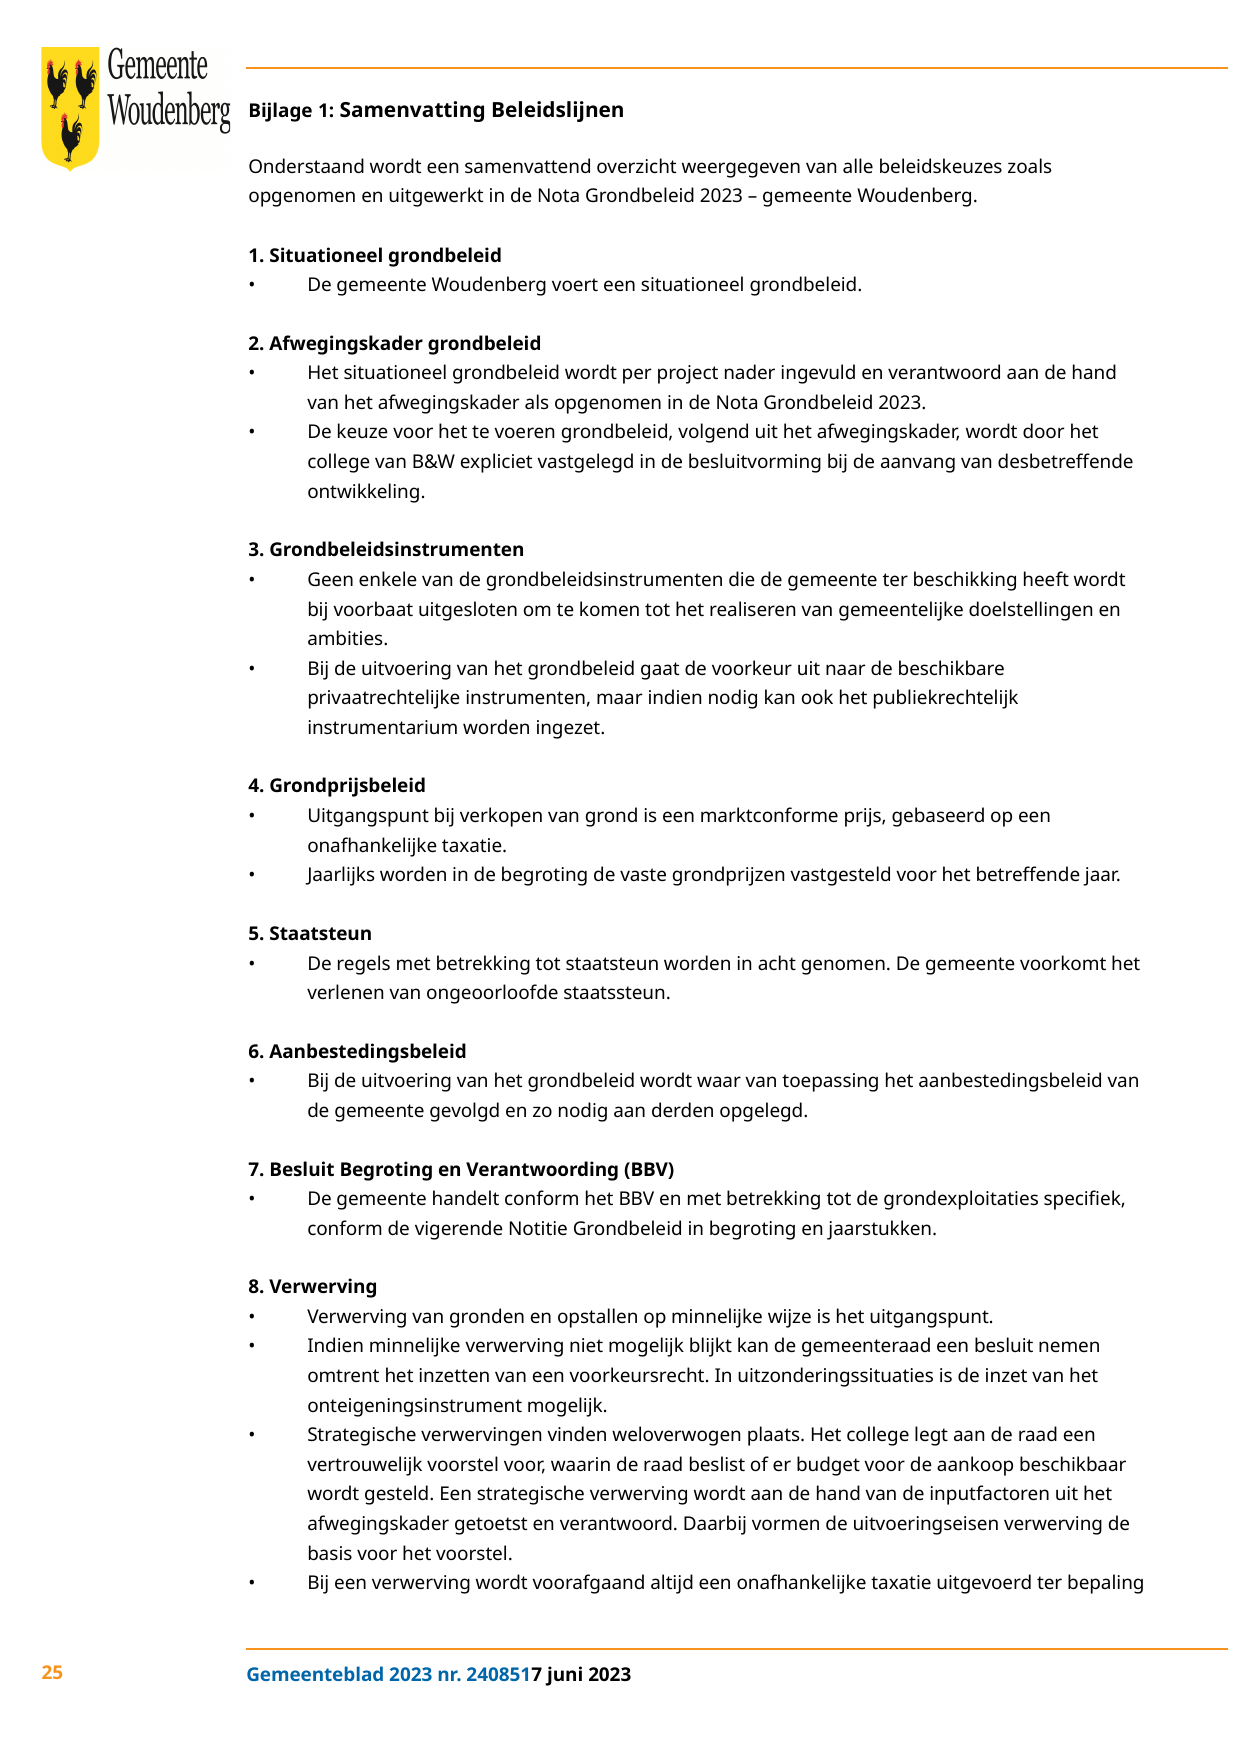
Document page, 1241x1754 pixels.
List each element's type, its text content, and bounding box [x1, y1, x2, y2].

table_header 3. Grondbeleidsinstrumenten Geen enkele van de grondbeleidsinstrumenten die de gemeente ter beschikking heeft wordt bij voorbaat uitgesloten om te komen tot het realiseren van gemeentelijke doelstellingen en ambities. Bij de uitvoering van het grondbeleid gaat de voorkeur uit naar de beschikbare privaatrechtelijke instrumenten, maar indien nodig kan ook het publiekrechtelijk instrumentarium worden ingezet. [248, 537, 1152, 740]
picture [41, 47, 231, 172]
table_header 7. Besluit Begroting en Verantwoording (BBV) De gemeente handelt conform het BBV en met betrekking tot de grondexploitaties specifiek, conform de vigerende Notitie Grondbeleid in begroting en jaarstukken. [248, 1156, 1152, 1241]
text Bijlage 1: Samenvatting Beleidslijnen [248, 95, 1152, 123]
table_header 1. Situationeel grondbeleid De gemeente Woudenberg voert een situationeel grondbeleid. [248, 242, 1152, 297]
text Onderstaand wordt een samenvattend overzicht weergegeven van alle beleidskeuzes zoals opgenomen en uitgewerkt in de Nota Grondbeleid 2023 – gemeente Woudenberg. [248, 153, 1152, 208]
table_header 2. Afwegingskader grondbeleid Het situationeel grondbeleid wordt per project nader ingevuld en verantwoord aan de hand van het afwegingskader als opgenomen in de Nota Grondbeleid 2023. De keuze voor het te voeren grondbeleid, volgend uit het afwegingskader, wordt door het college van B&W expliciet vastgelegd in de besluitvorming bij de aanvang van desbetreffende ontwikkeling. [248, 330, 1152, 504]
table_header 5. Staatsteun De regels met betrekking tot staatsteun worden in acht genomen. De gemeente voorkomt het verlenen van ongeoorloofde staatssteun. [248, 920, 1152, 1005]
table_header 4. Grondprijsbeleid Uitgangspunt bij verkopen van grond is een marktconforme prijs, gebaseerd op een onafhankelijke taxatie. Jaarlijks worden in de begroting de vaste grondprijzen vastgesteld voor het betreffende jaar. [248, 773, 1152, 887]
table_header 6. Aanbestedingsbeleid Bij de uitvoering van het grondbeleid wordt waar van toepassing het aanbestedingsbeleid van de gemeente gevolgd en zo nodig aan derden opgelegd. [248, 1038, 1152, 1123]
table_header 8. Verwerving Verwerving van gronden en opstallen op minnelijke wijze is het uitgangspunt. Indien minnelijke verwerving niet mogelijk blijkt kan de gemeenteraad een besluit nemen omtrent het inzetten van een voorkeursrecht. In uitzonderingssituaties is de inzet van het onteigeningsinstrument mogelijk. Strategische verwervingen vinden weloverwogen plaats. Het college legt aan de raad een vertrouwelijk voorstel voor, waarin de raad beslist of er budget voor de aankoop beschikbaar wordt gesteld. Een strategische verwerving wordt aan de hand van de inputfactoren uit het afwegingskader getoetst en verantwoord. Daarbij vormen de uitvoeringseisen verwerving de basis voor het voorstel. Bij een verwerving wordt voorafgaand altijd een onafhankelijke taxatie uitgevoerd ter bepaling [248, 1274, 1152, 1595]
